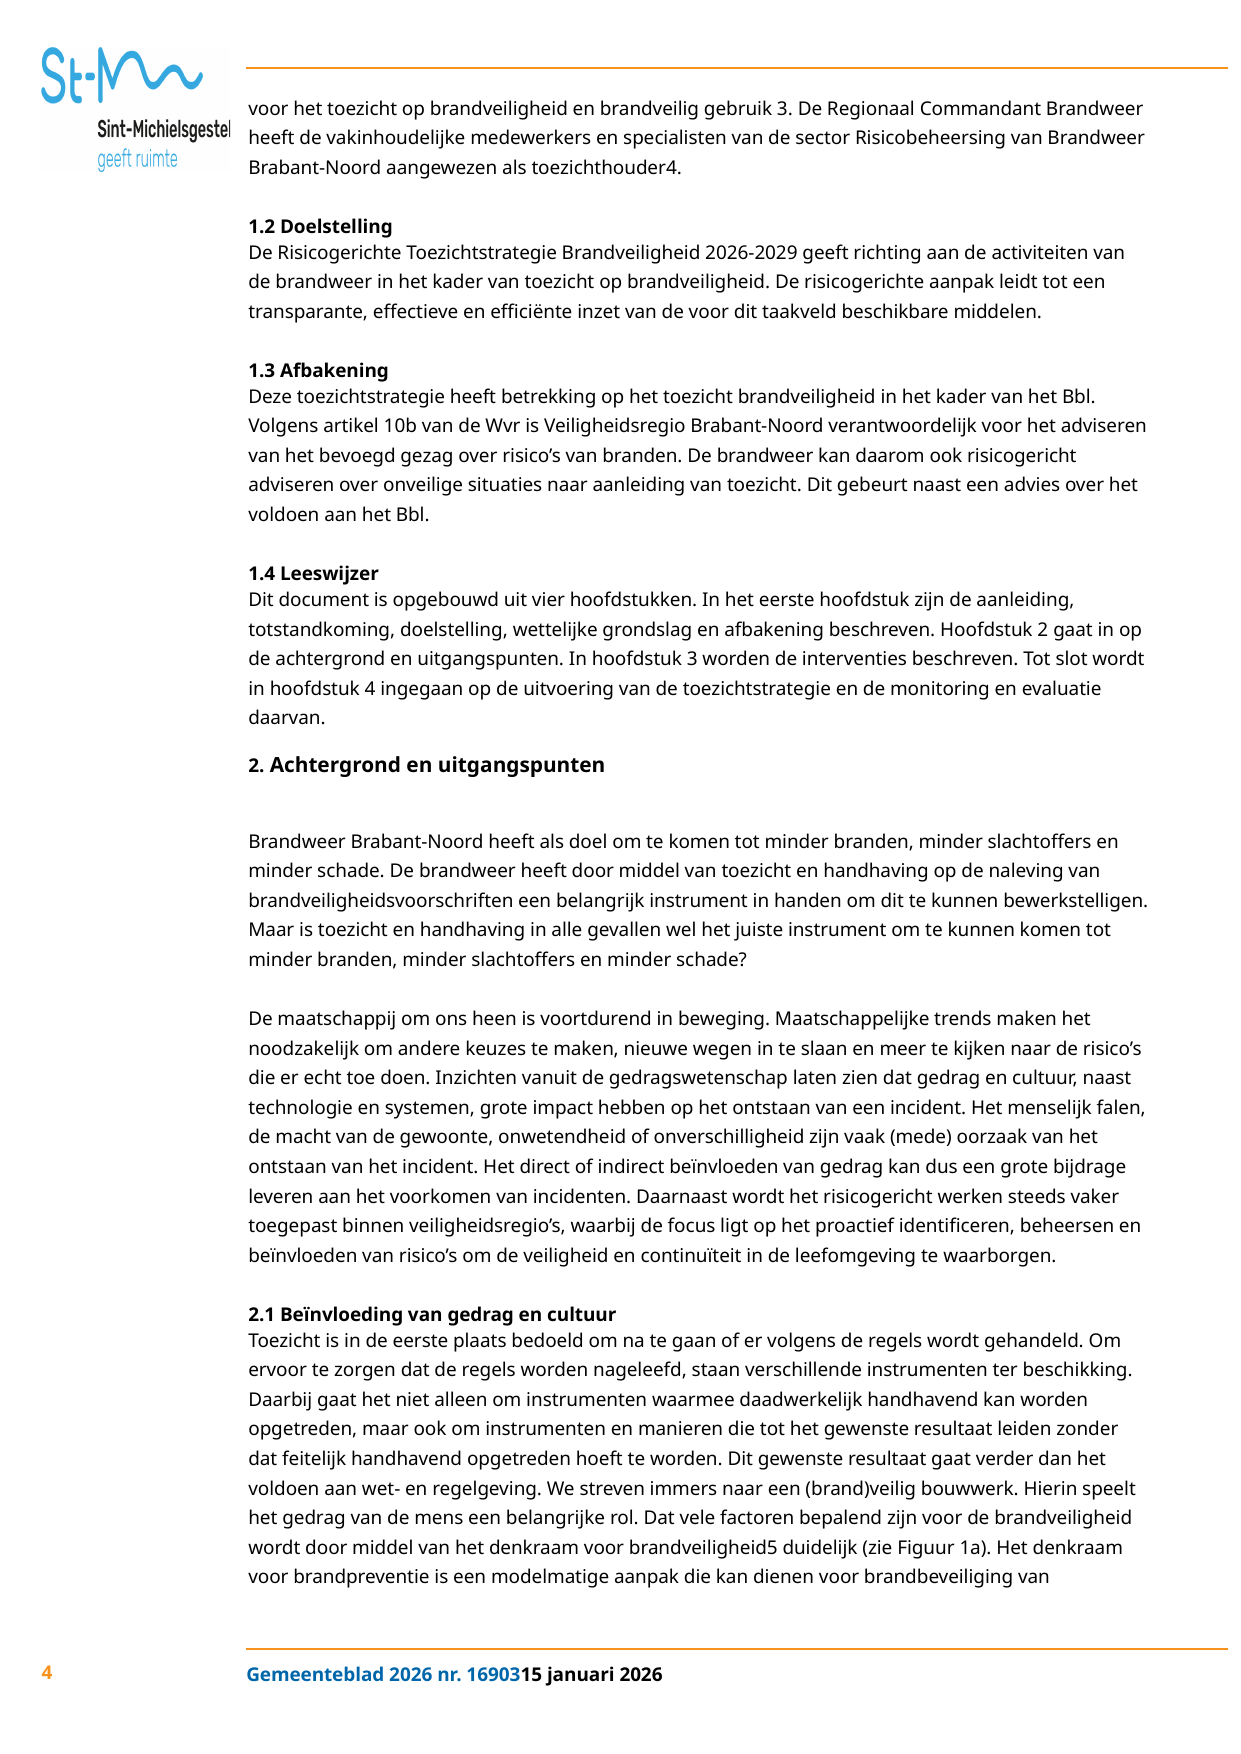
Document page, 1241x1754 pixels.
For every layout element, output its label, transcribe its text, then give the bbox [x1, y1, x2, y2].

text 2.1 Beïnvloeding van gedrag en cultuur [248, 1301, 1152, 1327]
picture [41, 47, 231, 172]
text Toezicht is in de eerste plaats bedoeld om na te gaan of er volgens de regels wordt gehandeld. Om ervoor te zorgen dat de regels worden nageleefd, staan verschillende instrumenten ter beschikking. Daarbij gaat het niet alleen om instrumenten waarmee daadwerkelijk handhavend kan worden opgetreden, maar ook om instrumenten en manieren die tot het gewenste resultaat leiden zonder dat feitelijk handhavend opgetreden hoeft te worden. Dit gewenste resultaat gaat verder dan het voldoen aan wet- en regelgeving. We streven immers naar een (brand)veilig bouwwerk. Hierin speelt het gedrag van de mens een belangrijke rol. Dat vele factoren bepalend zijn voor de brandveiligheid wordt door middel van het denkraam voor brandveiligheid5 duidelijk (zie Figuur 1a). Het denkraam voor brandpreventie is een modelmatige aanpak die kan dienen voor brandbeveiliging van [248, 1327, 1152, 1589]
text 1.2 Doelstelling [248, 213, 1152, 239]
text Dit document is opgebouwd uit vier hoofdstukken. In het eerste hoofdstuk zijn de aanleiding, totstandkoming, doelstelling, wettelijke grondslag en afbakening beschreven. Hoofdstuk 2 gaat in op de achtergrond en uitgangspunten. In hoofdstuk 3 worden de interventies beschreven. Tot slot wordt in hoofdstuk 4 ingegaan op de uitvoering van de toezichtstrategie en de monitoring en evaluatie daarvan. [248, 586, 1152, 730]
text voor het toezicht op brandveiligheid en brandveilig gebruik 3. De Regionaal Commandant Brandweer heeft de vakinhoudelijke medewerkers en specialisten van de sector Risicobeheersing van Brandweer Brabant-Noord aangewezen als toezichthouder4. [248, 95, 1152, 180]
text De Risicogerichte Toezichtstrategie Brandveiligheid 2026-2029 geeft richting aan de activiteiten van de brandweer in het kader van toezicht op brandveiligheid. De risicogerichte aanpak leidt tot een transparante, effectieve en efficiënte inzet van de voor dit taakveld beschikbare middelen. [248, 239, 1152, 324]
text 1.4 Leeswijzer [248, 560, 1152, 586]
text 2. Achtergrond en uitgangspunten [248, 750, 1152, 778]
text Brandweer Brabant-Noord heeft als doel om te komen tot minder branden, minder slachtoffers en minder schade. De brandweer heeft door middel van toezicht en handhaving op de naleving van brandveiligheidsvoorschriften een belangrijk instrument in handen om dit te kunnen bewerkstelligen. Maar is toezicht en handhaving in alle gevallen wel het juiste instrument om te kunnen komen tot minder branden, minder slachtoffers en minder schade? [248, 828, 1152, 972]
text De maatschappij om ons heen is voortdurend in beweging. Maatschappelijke trends maken het noodzakelijk om andere keuzes te maken, nieuwe wegen in te slaan en meer te kijken naar de risico’s die er echt toe doen. Inzichten vanuit de gedragswetenschap laten zien dat gedrag en cultuur, naast technologie en systemen, grote impact hebben op het ontstaan van een incident. Het menselijk falen, de macht van de gewoonte, onwetendheid of onverschilligheid zijn vaak (mede) oorzaak van het ontstaan van het incident. Het direct of indirect beïnvloeden van gedrag kan dus een grote bijdrage leveren aan het voorkomen van incidenten. Daarnaast wordt het risicogericht werken steeds vaker toegepast binnen veiligheidsregio’s, waarbij de focus ligt op het proactief identificeren, beheersen en beïnvloeden van risico’s om de veiligheid en continuïteit in de leefomgeving te waarborgen. [248, 1005, 1152, 1268]
text 1.3 Afbakening [248, 357, 1152, 383]
text Deze toezichtstrategie heeft betrekking op het toezicht brandveiligheid in het kader van het Bbl. Volgens artikel 10b van de Wvr is Veiligheidsregio Brabant-Noord verantwoordelijk voor het adviseren van het bevoegd gezag over risico’s van branden. De brandweer kan daarom ook risicogericht adviseren over onveilige situaties naar aanleiding van toezicht. Dit gebeurt naast een advies over het voldoen aan het Bbl. [248, 383, 1152, 527]
